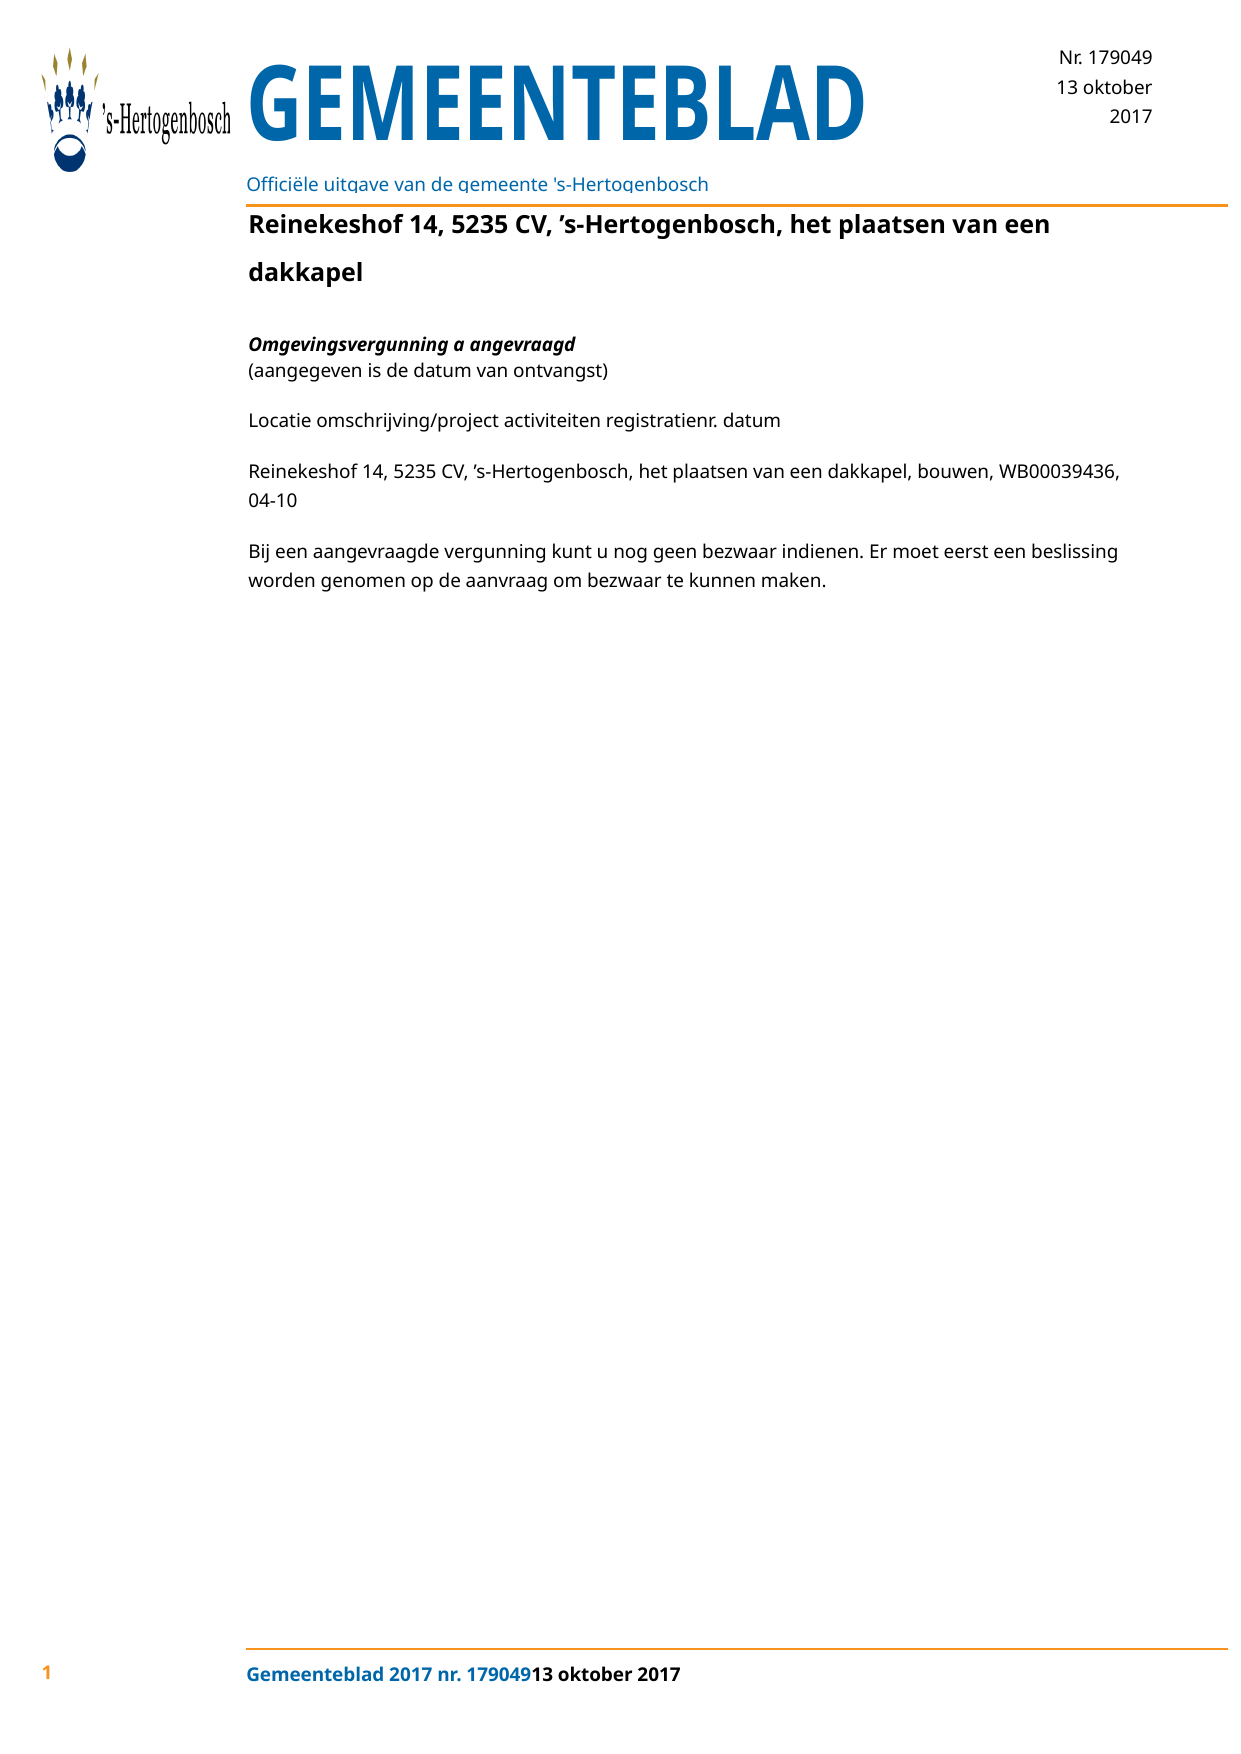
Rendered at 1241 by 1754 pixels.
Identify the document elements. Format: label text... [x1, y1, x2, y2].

text (aangegeven is de datum van ontvangst) [248, 357, 1152, 383]
text Reinekeshof 14, 5235 CV, ’s-Hertogenbosch, het plaatsen van een dakkapel, bouwen, WB00039436, 04-10 [248, 458, 1152, 513]
text Reinekeshof 14, 5235 CV, ’s-Hertogenbosch, het plaatsen van een dakkapel [248, 207, 1152, 288]
picture [41, 47, 231, 172]
text Omgevingsvergunning a angevraagd [248, 331, 1152, 357]
text Locatie omschrijving/project activiteiten registratienr. datum [248, 408, 1152, 433]
text Bij een aangevraagde vergunning kunt u nog geen bezwaar indienen. Er moet eerst een beslissing worden genomen op de aanvraag om bezwaar te kunnen maken. [248, 538, 1152, 593]
